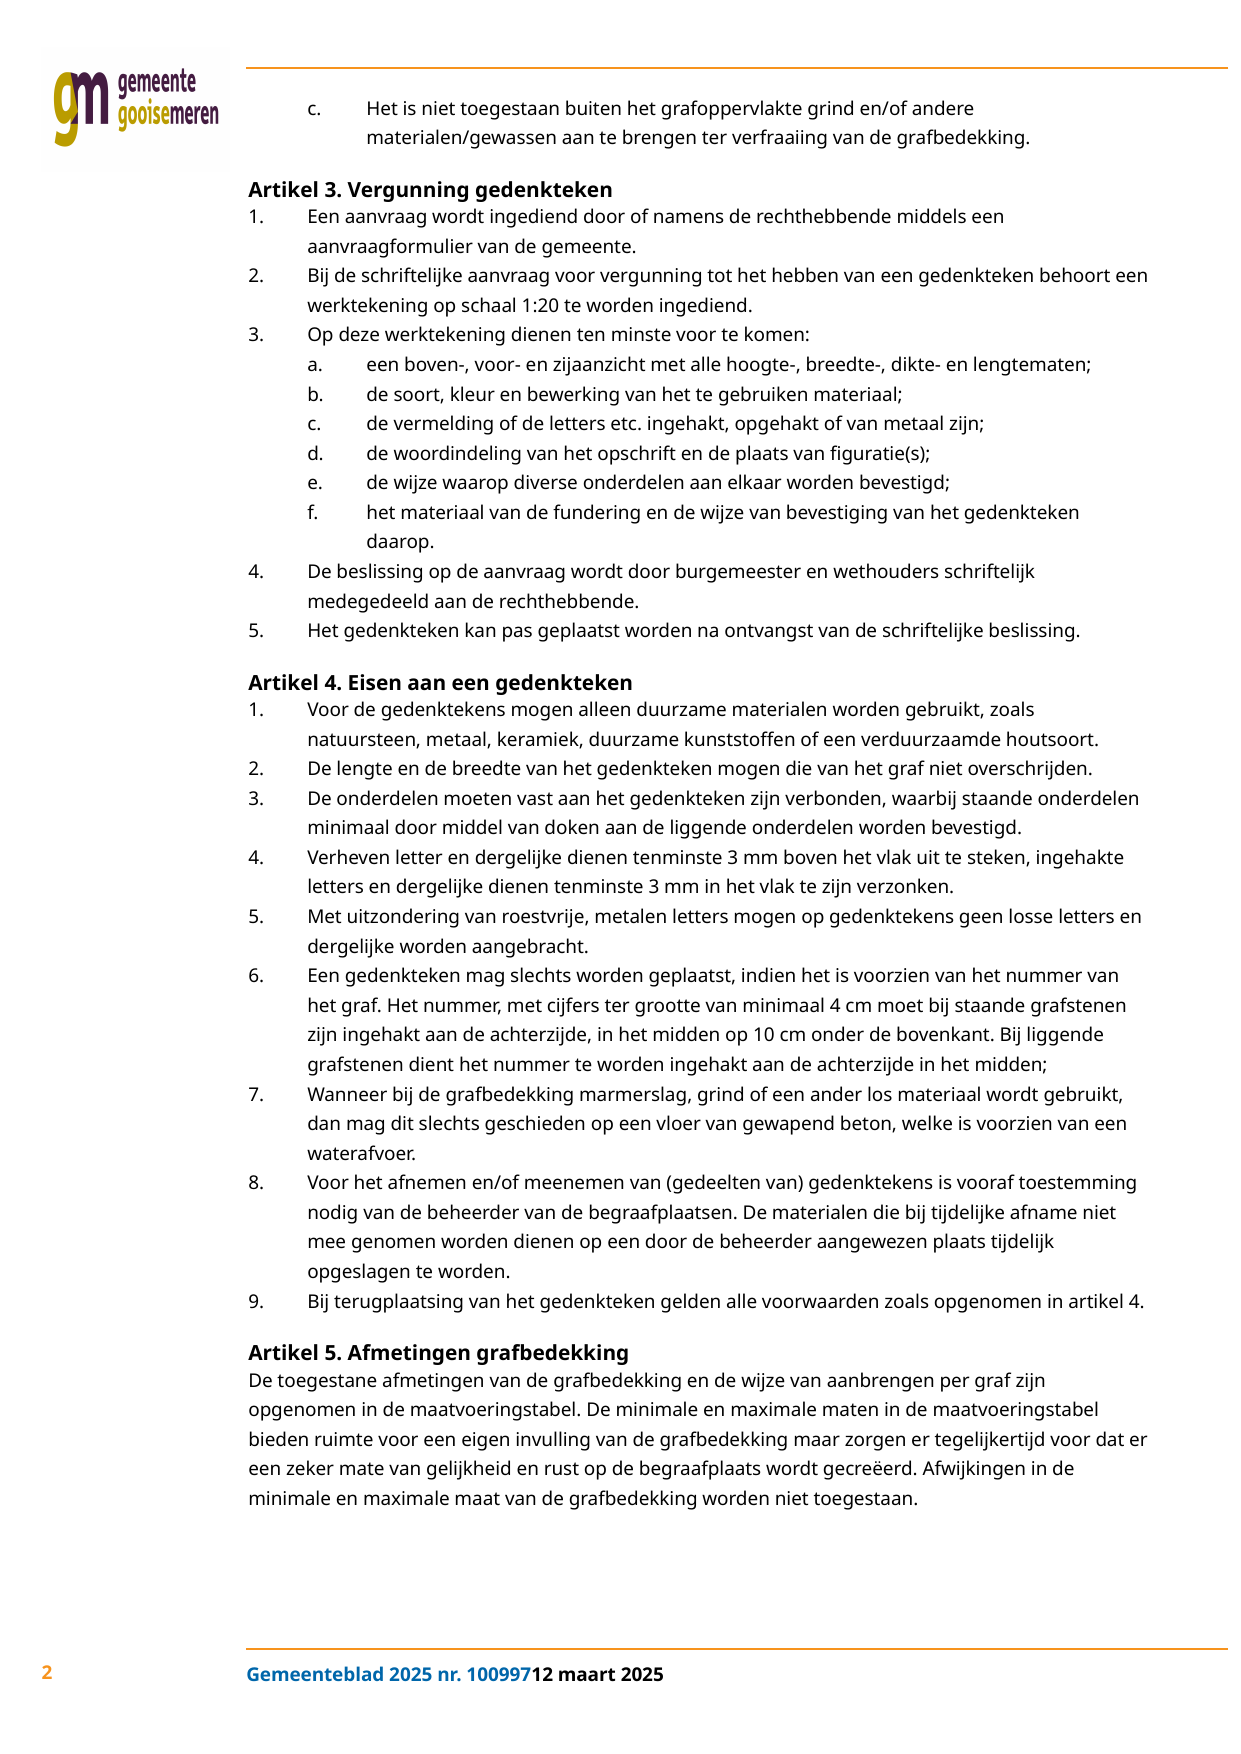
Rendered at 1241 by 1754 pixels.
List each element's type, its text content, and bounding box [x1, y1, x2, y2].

list Het is niet toegestaan buiten het grafoppervlakte grind en/of andere materialen/gewassen aan te brengen ter verfraaiing van de grafbedekking. [307, 95, 1152, 150]
list Met uitzondering van roestvrije, metalen letters mogen op gedenktekens geen losse letters en dergelijke worden aangebracht. [248, 903, 1152, 959]
list de woordindeling van het opschrift en de plaats van figuratie(s); [307, 440, 1152, 466]
list De onderdelen moeten vast aan het gedenkteken zijn verbonden, waarbij staande onderdelen minimaal door middel van doken aan de liggende onderdelen worden bevestigd. [248, 785, 1152, 840]
list een boven-, voor- en zijaanzicht met alle hoogte-, breedte-, dikte- en lengtematen; [307, 351, 1152, 377]
list Een gedenkteken mag slechts worden geplaatst, indien het is voorzien van het nummer van het graf. Het nummer, met cijfers ter grootte van minimaal 4 cm moet bij staande grafstenen zijn ingehakt aan de achterzijde, in het midden op 10 cm onder de bovenkant. Bij liggende grafstenen dient het nummer te worden ingehakt aan de achterzijde in het midden; [248, 962, 1152, 1077]
list de vermelding of de letters etc. ingehakt, opgehakt of van metaal zijn; [307, 410, 1152, 436]
text Artikel 4. Eisen aan een gedenkteken [248, 668, 1152, 696]
list De lengte en de breedte van het gedenkteken mogen die van het graf niet overschrijden. [248, 755, 1152, 781]
list Bij de schriftelijke aanvraag voor vergunning tot het hebben van een gedenkteken behoort een werktekening op schaal 1:20 te worden ingediend. [248, 262, 1152, 318]
list Een aanvraag wordt ingediend door of namens de rechthebbende middels een aanvraagformulier van de gemeente. [248, 203, 1152, 258]
text De toegestane afmetingen van de grafbedekking en de wijze van aanbrengen per graf zijn opgenomen in de maatvoeringstabel. De minimale en maximale maten in de maatvoeringstabel bieden ruimte voor een eigen invulling van de grafbedekking maar zorgen er tegelijkertijd voor dat er een zeker mate van gelijkheid en rust op de begraafplaats wordt gecreëerd. Afwijkingen in de minimale en maximale maat van de grafbedekking worden niet toegestaan. [248, 1367, 1152, 1511]
list Wanneer bij de grafbedekking marmerslag, grind of een ander los materiaal wordt gebruikt, dan mag dit slechts geschieden op een vloer van gewapend beton, welke is voorzien van een waterafvoer. [248, 1081, 1152, 1166]
text Artikel 5. Afmetingen grafbedekking [248, 1338, 1152, 1367]
list Voor het afnemen en/of meenemen van (gedeelten van) gedenktekens is vooraf toestemming nodig van de beheerder van de begraafplaatsen. De materialen die bij tijdelijke afname niet mee genomen worden dienen op een door de beheerder aangewezen plaats tijdelijk opgeslagen te worden. [248, 1169, 1152, 1284]
list Het gedenkteken kan pas geplaatst worden na ontvangst van de schriftelijke beslissing. [248, 617, 1152, 643]
list Verheven letter en dergelijke dienen tenminste 3 mm boven het vlak uit te steken, ingehakte letters en dergelijke dienen tenminste 3 mm in het vlak te zijn verzonken. [248, 844, 1152, 899]
picture [41, 47, 231, 172]
list het materiaal van de fundering en de wijze van bevestiging van het gedenkteken daarop. [307, 499, 1152, 554]
list Bij terugplaatsing van het gedenkteken gelden alle voorwaarden zoals opgenomen in artikel 4. [248, 1288, 1152, 1314]
list De beslissing op de aanvraag wordt door burgemeester en wethouders schriftelijk medegedeeld aan de rechthebbende. [248, 558, 1152, 613]
text Artikel 3. Vergunning gedenkteken [248, 175, 1152, 203]
list Voor de gedenktekens mogen alleen duurzame materialen worden gebruikt, zoals natuursteen, metaal, keramiek, duurzame kunststoffen of een verduurzaamde houtsoort. [248, 696, 1152, 752]
list de wijze waarop diverse onderdelen aan elkaar worden bevestigd; [307, 469, 1152, 495]
list de soort, kleur en bewerking van het te gebruiken materiaal; [307, 381, 1152, 406]
list Op deze werktekening dienen ten minste voor te komen: [248, 322, 1152, 347]
